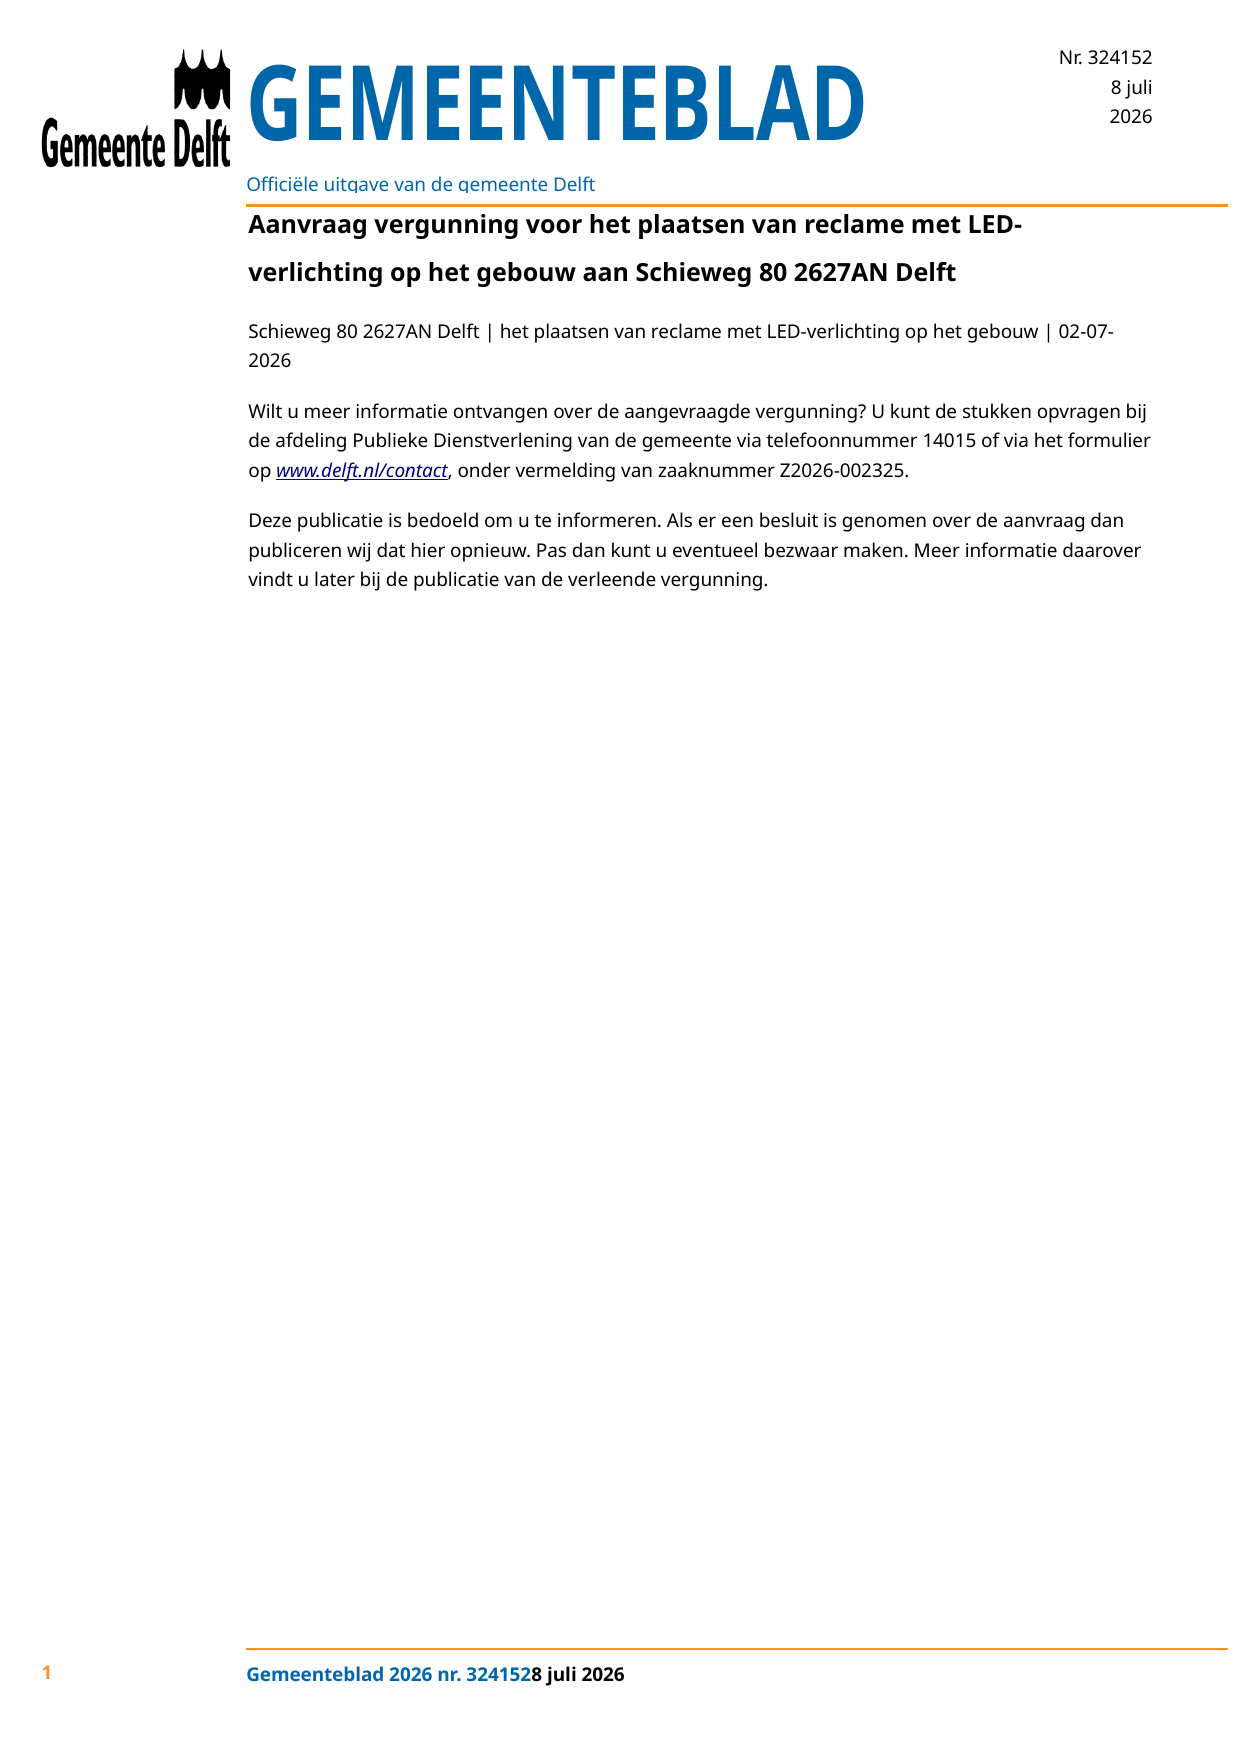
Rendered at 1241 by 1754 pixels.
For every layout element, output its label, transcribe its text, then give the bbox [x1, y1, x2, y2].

text Wilt u meer informatie ontvangen over de aangevraagde vergunning? U kunt de stukken opvragen bij de afdeling Publieke Dienstverlening van de gemeente via telefoonnummer 14015 of via het formulier op www.delft.nl/contact, onder vermelding van zaaknummer Z2026-002325. [248, 398, 1152, 483]
picture [41, 47, 231, 172]
text Schieweg 80 2627AN Delft | het plaatsen van reclame met LED-verlichting op het gebouw | 02-07-2026 [248, 318, 1152, 373]
text Deze publicatie is bedoeld om u te informeren. Als er een besluit is genomen over de aanvraag dan publiceren wij dat hier opnieuw. Pas dan kunt u eventueel bezwaar maken. Meer informatie daarover vindt u later bij de publicatie van de verleende vergunning. [248, 507, 1152, 592]
text Aanvraag vergunning voor het plaatsen van reclame met LED-verlichting op het gebouw aan Schieweg 80 2627AN Delft [248, 207, 1152, 288]
